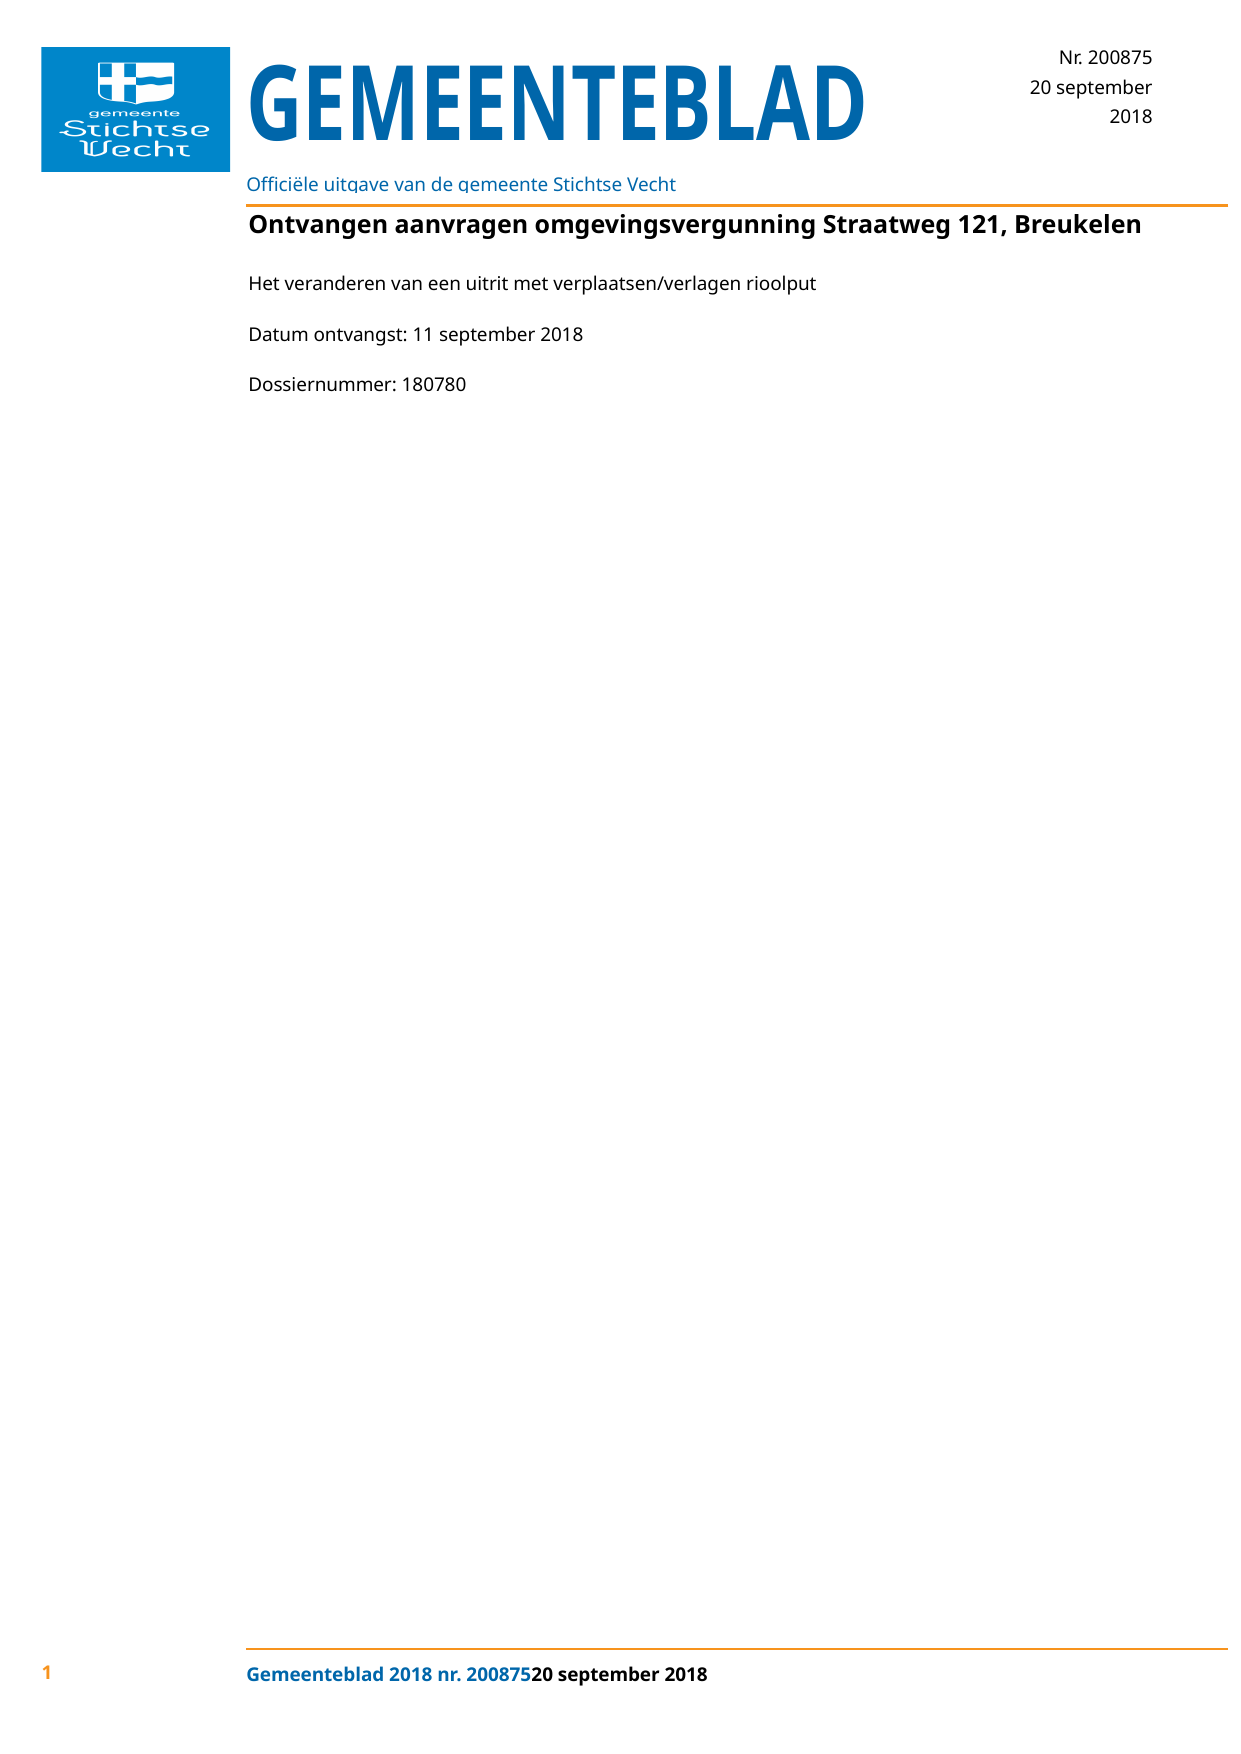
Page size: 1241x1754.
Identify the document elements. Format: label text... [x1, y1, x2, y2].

text Ontvangen aanvragen omgevingsvergunning Straatweg 121, Breukelen [248, 207, 1152, 241]
picture [99, 63, 135, 101]
picture [137, 63, 174, 103]
text Datum ontvangst: 11 september 2018 [248, 321, 1152, 346]
text Het veranderen van een uitrit met verplaatsen/verlagen rioolput [248, 270, 1152, 296]
text Dossiernummer: 180780 [248, 371, 1152, 397]
